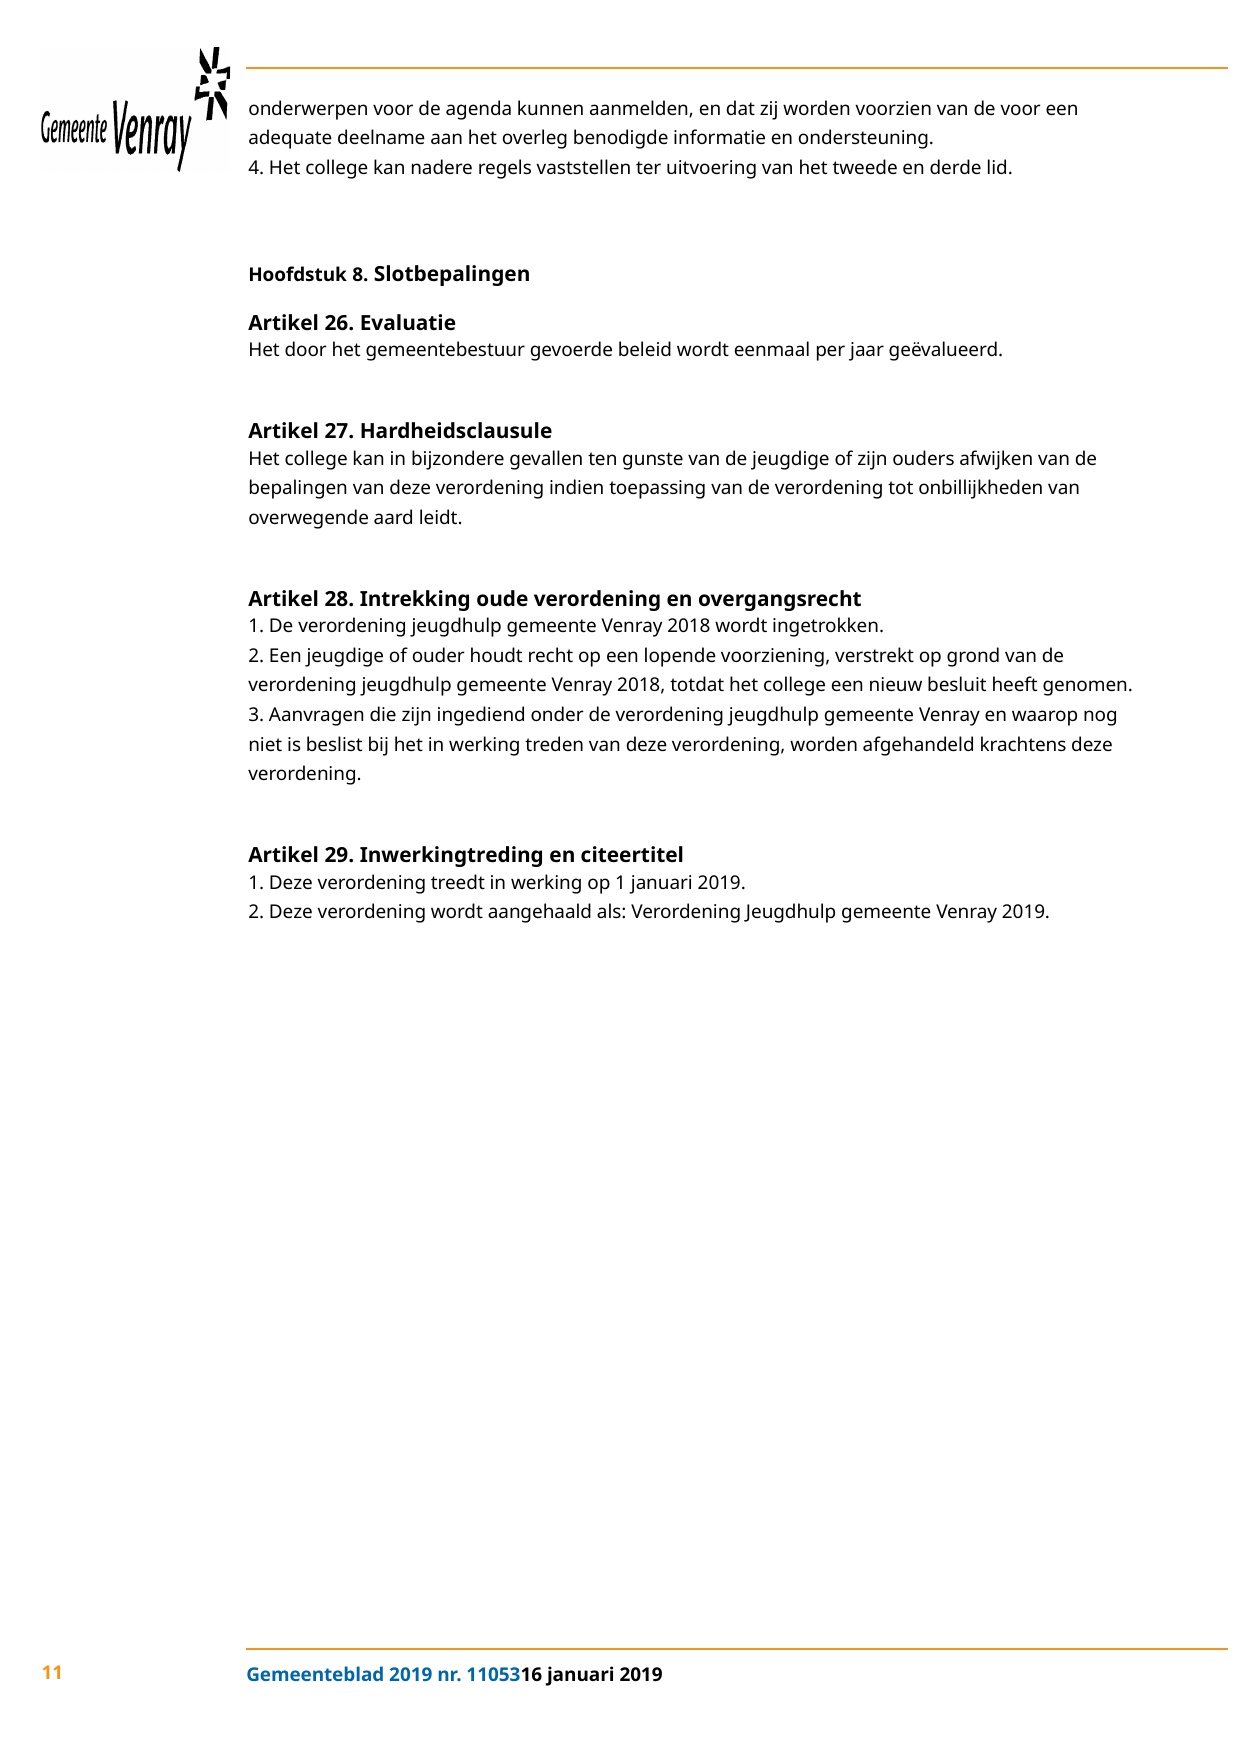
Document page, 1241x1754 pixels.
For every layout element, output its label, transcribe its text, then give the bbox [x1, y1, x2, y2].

text 2. Een jeugdige of ouder houdt recht op een lopende voorziening, verstrekt op grond van de verordening jeugdhulp gemeente Venray 2018, totdat het college een nieuw besluit heeft genomen. [248, 642, 1152, 697]
text Artikel 29. Inwerkingtreding en citeertitel [248, 840, 1152, 869]
text 1. Deze verordening treedt in werking op 1 januari 2019. [248, 869, 1152, 894]
text Artikel 27. Hardheidsclausule [248, 416, 1152, 445]
text Hoofdstuk 8. Slotbepalingen [248, 259, 1152, 287]
text Artikel 28. Intrekking oude verordening en overgangsrecht [248, 584, 1152, 612]
text 2. Deze verordening wordt aangehaald als: Verordening Jeugdhulp gemeente Venray 2019. [248, 898, 1152, 924]
text Het door het gemeentebestuur gevoerde beleid wordt eenmaal per jaar geëvalueerd. [248, 336, 1152, 362]
text 4. Het college kan nadere regels vaststellen ter uitvoering van het tweede en derde lid. [248, 154, 1152, 180]
text 3. Aanvragen die zijn ingediend onder de verordening jeugdhulp gemeente Venray en waarop nog niet is beslist bij het in werking treden van deze verordening, worden afgehandeld krachtens deze verordening. [248, 701, 1152, 786]
text onderwerpen voor de agenda kunnen aanmelden, en dat zij worden voorzien van de voor een adequate deelname aan het overleg benodigde informatie en ondersteuning. [248, 95, 1152, 150]
text Artikel 26. Evaluatie [248, 308, 1152, 336]
text Het college kan in bijzondere gevallen ten gunste van de jeugdige of zijn ouders afwijken van de bepalingen van deze verordening indien toepassing van de verordening tot onbillijkheden van overwegende aard leidt. [248, 445, 1152, 530]
picture [41, 47, 231, 172]
text 1. De verordening jeugdhulp gemeente Venray 2018 wordt ingetrokken. [248, 612, 1152, 638]
